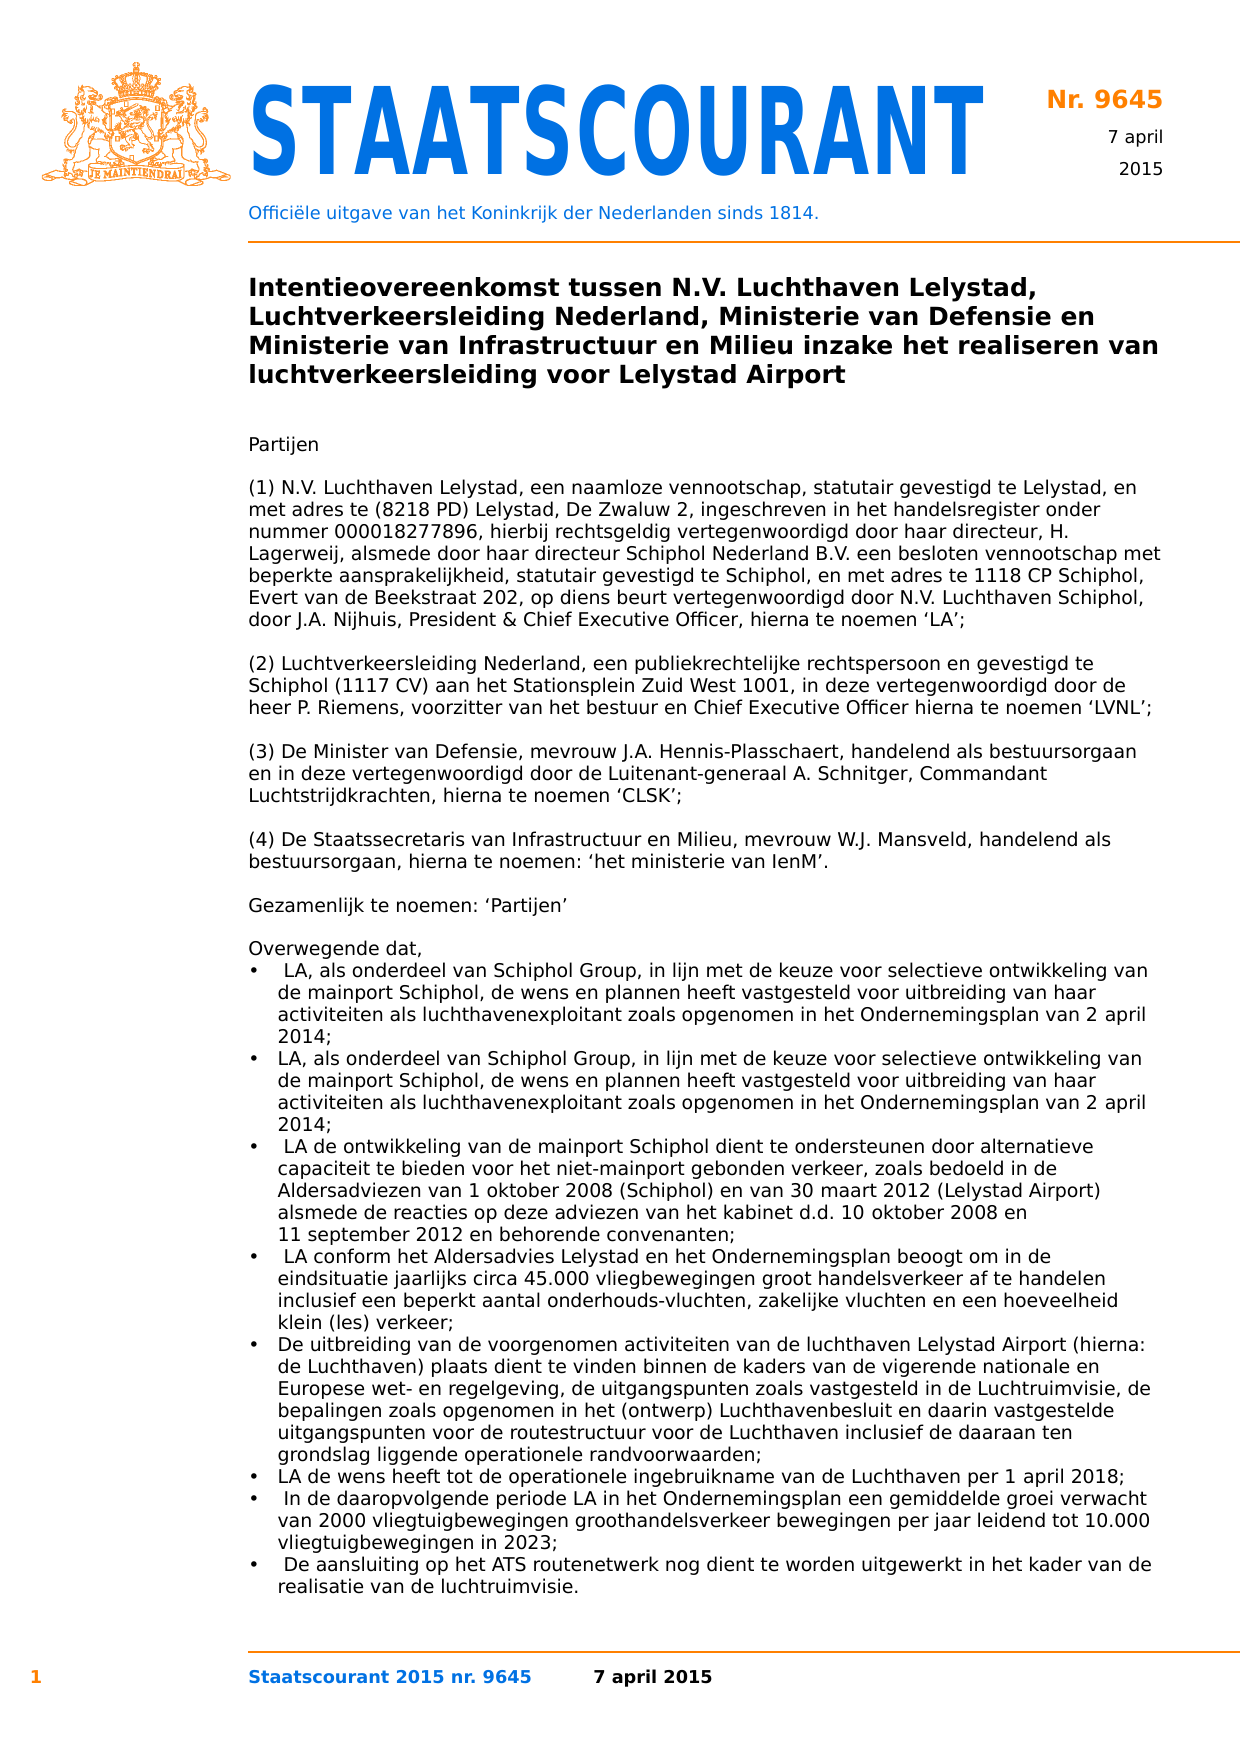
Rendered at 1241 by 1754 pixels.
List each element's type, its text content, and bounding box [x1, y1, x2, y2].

table_header STAATSCOURANT [248, 62, 998, 203]
text Overwegende dat, [248, 938, 1163, 960]
text • LA, als onderdeel van Schiphol Group, in lijn met de keuze voor selectieve ontwikkeling van de mainport Schiphol, de wens en plannen heeft vastgesteld voor uitbreiding van haar activiteiten als luchthavenexploitant zoals opgenomen in het Ondernemingsplan van 2 april 2014; [248, 1048, 1163, 1136]
table_header Nr. 9645 [998, 62, 1240, 121]
text (4) De Staatssecretaris van Infrastructuur en Milieu, mevrouw W.J. Mansveld, handelend als bestuursorgaan, hierna te noemen: ‘het ministerie van IenM’. [248, 829, 1163, 873]
text (3) De Minister van Defensie, mevrouw J.A. Hennis-Plasschaert, handelend als bestuursorgaan en in deze vertegenwoordigd door de Luitenant-generaal A. Schnitger, Commandant Luchtstrijdkrachten, hierna te noemen ‘CLSK’; [248, 741, 1163, 807]
picture [41, 62, 231, 186]
table_cell 7 april [998, 121, 1240, 153]
text (2) Luchtverkeersleiding Nederland, een publiekrechtelijke rechtspersoon en gevestigd te Schiphol (1117 CV) aan het Stationsplein Zuid West 1001, in deze vertegenwoordigd door de heer P. Riemens, voorzitter van het bestuur en Chief Executive Officer hierna te noemen ‘LVNL’; [248, 653, 1163, 719]
table_header [25, 62, 248, 241]
table_cell Officiële uitgave van het Koninkrijk der Nederlanden sinds 1814. [248, 203, 1240, 241]
text (1) N.V. Luchthaven Lelystad, een naamloze vennootschap, statutair gevestigd te Lelystad, en met adres te (8218 PD) Lelystad, De Zwaluw 2, ingeschreven in het handelsregister onder nummer 000018277896, hierbij rechtsgeldig vertegenwoordigd door haar directeur, H. Lagerweij, alsmede door haar directeur Schiphol Nederland B.V. een besloten vennootschap met beperkte aansprakelijkheid, statutair gevestigd te Schiphol, en met adres te 1118 CP Schiphol, Evert van de Beekstraat 202, op diens beurt vertegenwoordigd door N.V. Luchthaven Schiphol, door J.A. Nijhuis, President & Chief Executive Officer, hierna te noemen ‘LA’; [248, 477, 1163, 631]
subtitle Intentieovereenkomst tussen N.V. Luchthaven Lelystad, Luchtverkeersleiding Nederland, Ministerie van Defensie en Ministerie van Infrastructuur en Milieu inzake het realiseren van luchtverkeersleiding voor Lelystad Airport [248, 273, 1163, 390]
text • LA conform het Aldersadvies Lelystad en het Ondernemingsplan beoogt om in de eindsituatie jaarlijks circa 45.000 vliegbewegingen groot handelsverkeer af te handelen inclusief een beperkt aantal onderhouds-vluchten, zakelijke vluchten en een hoeveelheid klein (les) verkeer; [248, 1246, 1163, 1334]
text • In de daaropvolgende periode LA in het Ondernemingsplan een gemiddelde groei verwacht van 2000 vliegtuigbewegingen groothandelsverkeer bewegingen per jaar leidend tot 10.000 vliegtuigbewegingen in 2023; [248, 1488, 1163, 1554]
text Gezamenlijk te noemen: ‘Partijen’ [248, 894, 1163, 916]
table_cell 2015 [998, 153, 1240, 203]
text Partijen [248, 433, 1163, 455]
text • LA de ontwikkeling van de mainport Schiphol dient te ondersteunen door alternatieve capaciteit te bieden voor het niet-mainport gebonden verkeer, zoals bedoeld in de Aldersadviezen van 1 oktober 2008 (Schiphol) en van 30 maart 2012 (Lelystad Airport) alsmede de reacties op deze adviezen van het kabinet d.d. 10 oktober 2008 en 11 september 2012 en behorende convenanten; [248, 1136, 1163, 1246]
text • LA de wens heeft tot de operationele ingebruikname van de Luchthaven per 1 april 2018; [248, 1466, 1163, 1488]
text • De aansluiting op het ATS routenetwerk nog dient te worden uitgewerkt in het kader van de realisatie van de luchtruimvisie. [248, 1554, 1163, 1598]
text • De uitbreiding van de voorgenomen activiteiten van de luchthaven Lelystad Airport (hierna: de Luchthaven) plaats dient te vinden binnen de kaders van de vigerende nationale en Europese wet- en regelgeving, de uitgangspunten zoals vastgesteld in de Luchtruimvisie, de bepalingen zoals opgenomen in het (ontwerp) Luchthavenbesluit en daarin vastgestelde uitgangspunten voor de routestructuur voor de Luchthaven inclusief de daaraan ten grondslag liggende operationele randvoorwaarden; [248, 1334, 1163, 1466]
text • LA, als onderdeel van Schiphol Group, in lijn met de keuze voor selectieve ontwikkeling van de mainport Schiphol, de wens en plannen heeft vastgesteld voor uitbreiding van haar activiteiten als luchthavenexploitant zoals opgenomen in het Ondernemingsplan van 2 april 2014; [248, 960, 1163, 1048]
